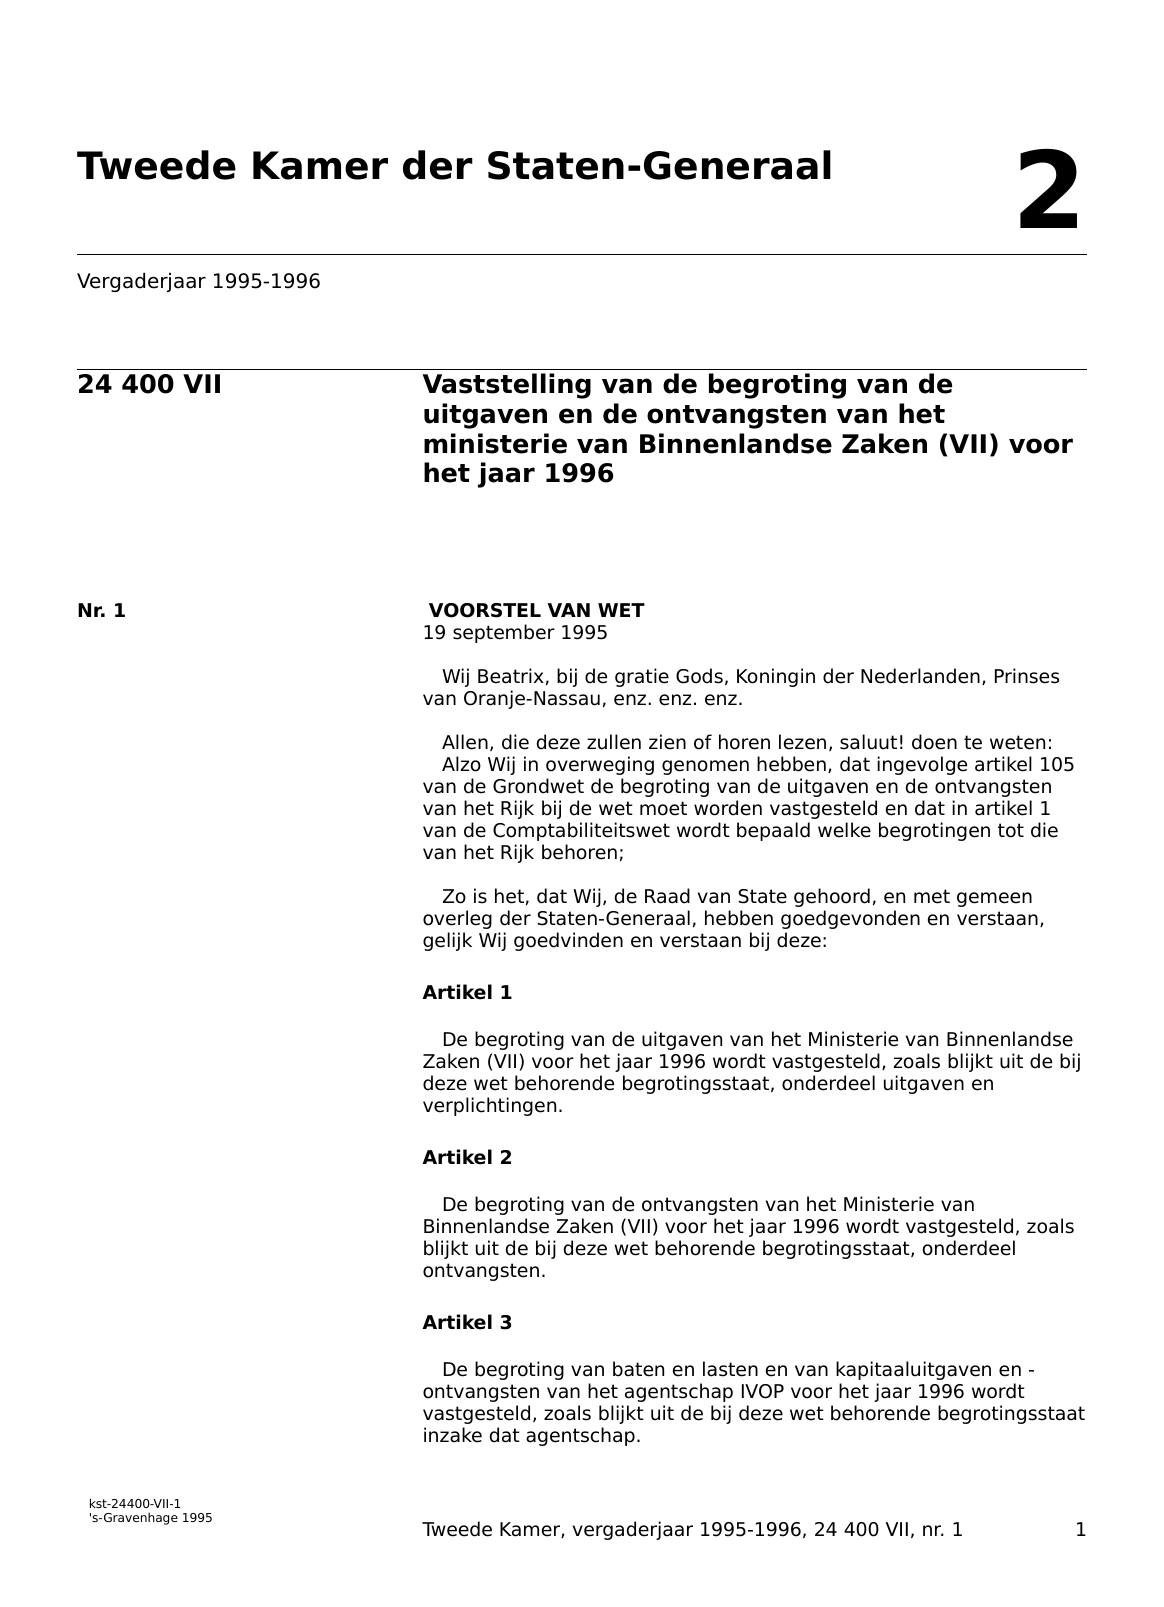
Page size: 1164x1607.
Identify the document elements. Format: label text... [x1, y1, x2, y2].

text Alzo Wij in overweging genomen hebben, dat ingevolge artikel 105 van de Grondwet de begroting van de uitgaven en de ontvangsten van het Rijk bij de wet moet worden vastgesteld en dat in artikel 1 van de Comptabiliteitswet wordt bepaald welke begrotingen tot die van het Rijk behoren; [422, 754, 1087, 864]
text 's-Gravenhage 1995 [88, 1511, 323, 1525]
subtitle Artikel 1 [422, 982, 1087, 1004]
subtitle Artikel 3 [422, 1312, 1087, 1334]
subtitle 24 400 VII Vaststelling van de begroting van de uitgaven en de ontvangsten van het ministerie van Binnenlandse Zaken (VII) voor het jaar 1996 [77, 370, 1087, 489]
text De begroting van de ontvangsten van het Ministerie van Binnenlandse Zaken (VII) voor het jaar 1996 wordt vastgesteld, zoals blijkt uit de bij deze wet behorende begrotingsstaat, onderdeel ontvangsten. [422, 1194, 1087, 1282]
table_cell Vergaderjaar 1995-1996 [77, 255, 1087, 369]
text Allen, die deze zullen zien of horen lezen, saluut! doen te weten: [422, 732, 1087, 754]
text Wij Beatrix, bij de gratie Gods, Koningin der Nederlanden, Prinses van Oranje-Nassau, enz. enz. enz. [422, 666, 1087, 710]
table_header 2 [886, 130, 1087, 254]
text 19 september 1995 [422, 622, 1087, 644]
subtitle Artikel 2 [422, 1147, 1087, 1169]
text De begroting van baten en lasten en van kapitaaluitgaven en -ontvangsten van het agentschap IVOP voor het jaar 1996 wordt vastgesteld, zoals blijkt uit de bij deze wet behorende begrotingsstaat inzake dat agentschap. [422, 1359, 1087, 1447]
table_header Tweede Kamer der Staten-Generaal [77, 130, 886, 254]
text Zo is het, dat Wij, de Raad van State gehoord, en met gemeen overleg der Staten-Generaal, hebben goedgevonden en verstaan, gelijk Wij goedvinden en verstaan bij deze: [422, 886, 1087, 952]
text kst-24400-VII-1 [88, 1497, 323, 1511]
text De begroting van de uitgaven van het Ministerie van Binnenlandse Zaken (VII) voor het jaar 1996 wordt vastgesteld, zoals blijkt uit de bij deze wet behorende begrotingsstaat, onderdeel uitgaven en verplichtingen. [422, 1029, 1087, 1117]
subtitle Nr. 1 VOORSTEL VAN WET [77, 600, 1087, 622]
